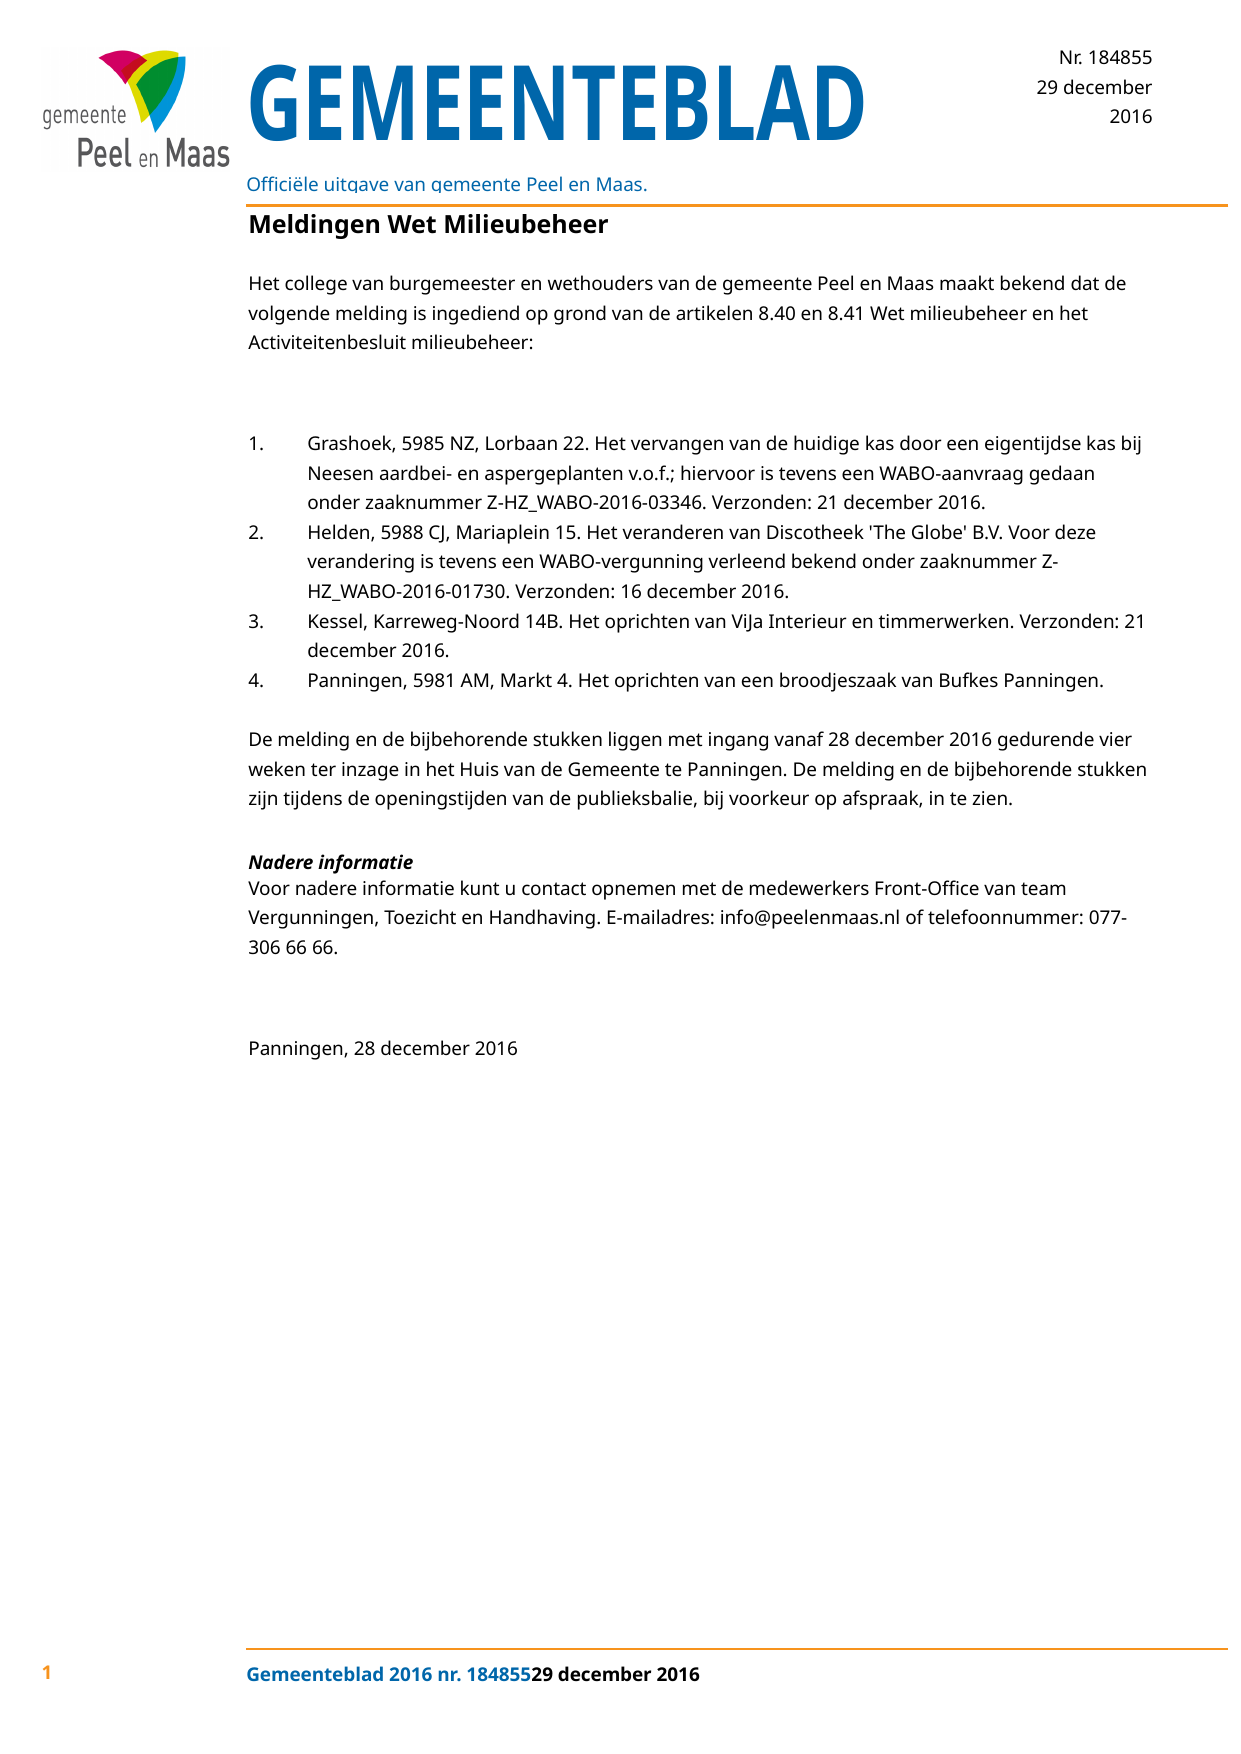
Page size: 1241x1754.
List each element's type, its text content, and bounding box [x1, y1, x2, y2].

text Nadere informatie [248, 849, 1152, 875]
text Het college van burgemeester en wethouders van de gemeente Peel en Maas maakt bekend dat de volgende melding is ingediend op grond van de artikelen 8.40 en 8.41 Wet milieubeheer en het Activiteitenbesluit milieubeheer: [248, 270, 1152, 355]
text Meldingen Wet Milieubeheer [248, 207, 1152, 241]
text Voor nadere informatie kunt u contact opnemen met de medewerkers Front-Office van team Vergunningen, Toezicht en Handhaving. E-mailadres: info@peelenmaas.nl of telefoonnummer: 077- 306 66 66. [248, 875, 1152, 960]
list Grashoek, 5985 NZ, Lorbaan 22. Het vervangen van de huidige kas door een eigentijdse kas bij Neesen aardbei- en aspergeplanten v.o.f.; hiervoor is tevens een WABO-aanvraag gedaan onder zaaknummer Z-HZ_WABO-2016-03346. Verzonden: 21 december 2016. [248, 430, 1152, 515]
text Panningen, 28 december 2016 [248, 1035, 1152, 1061]
list Helden, 5988 CJ, Mariaplein 15. Het veranderen van Discotheek 'The Globe' B.V. Voor deze verandering is tevens een WABO-vergunning verleend bekend onder zaaknummer Z-HZ_WABO-2016-01730. Verzonden: 16 december 2016. [248, 519, 1152, 604]
picture [41, 47, 231, 172]
list Panningen, 5981 AM, Markt 4. Het oprichten van een broodjeszaak van Bufkes Panningen. [248, 667, 1152, 693]
list Kessel, Karreweg-Noord 14B. Het oprichten van ViJa Interieur en timmerwerken. Verzonden: 21 december 2016. [248, 608, 1152, 663]
text De melding en de bijbehorende stukken liggen met ingang vanaf 28 december 2016 gedurende vier weken ter inzage in het Huis van de Gemeente te Panningen. De melding en de bijbehorende stukken zijn tijdens de openingstijden van de publieksbalie, bij voorkeur op afspraak, in te zien. [248, 726, 1152, 811]
